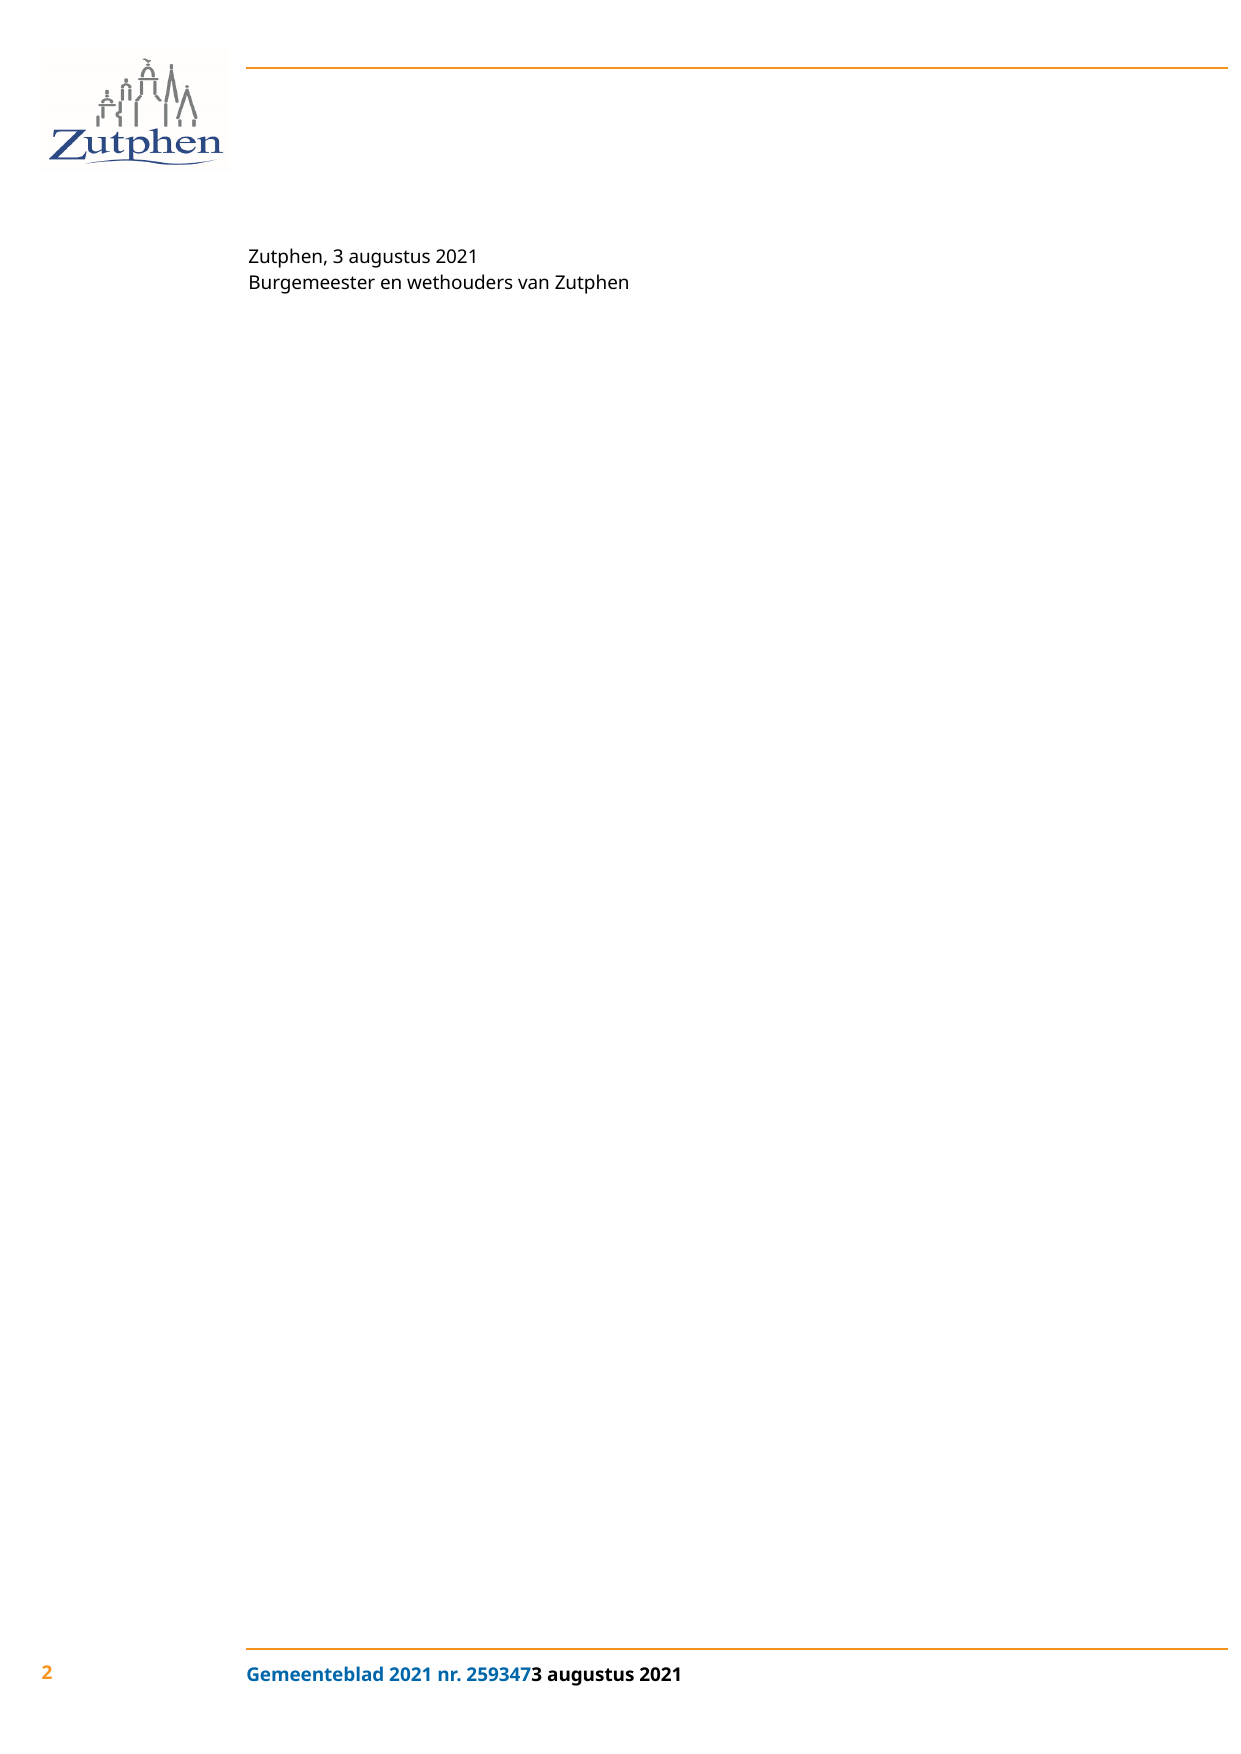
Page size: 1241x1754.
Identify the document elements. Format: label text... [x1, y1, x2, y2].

text Burgemeester en wethouders van Zutphen [248, 269, 1152, 295]
text Zutphen, 3 augustus 2021 [248, 243, 1152, 269]
picture [41, 47, 231, 172]
